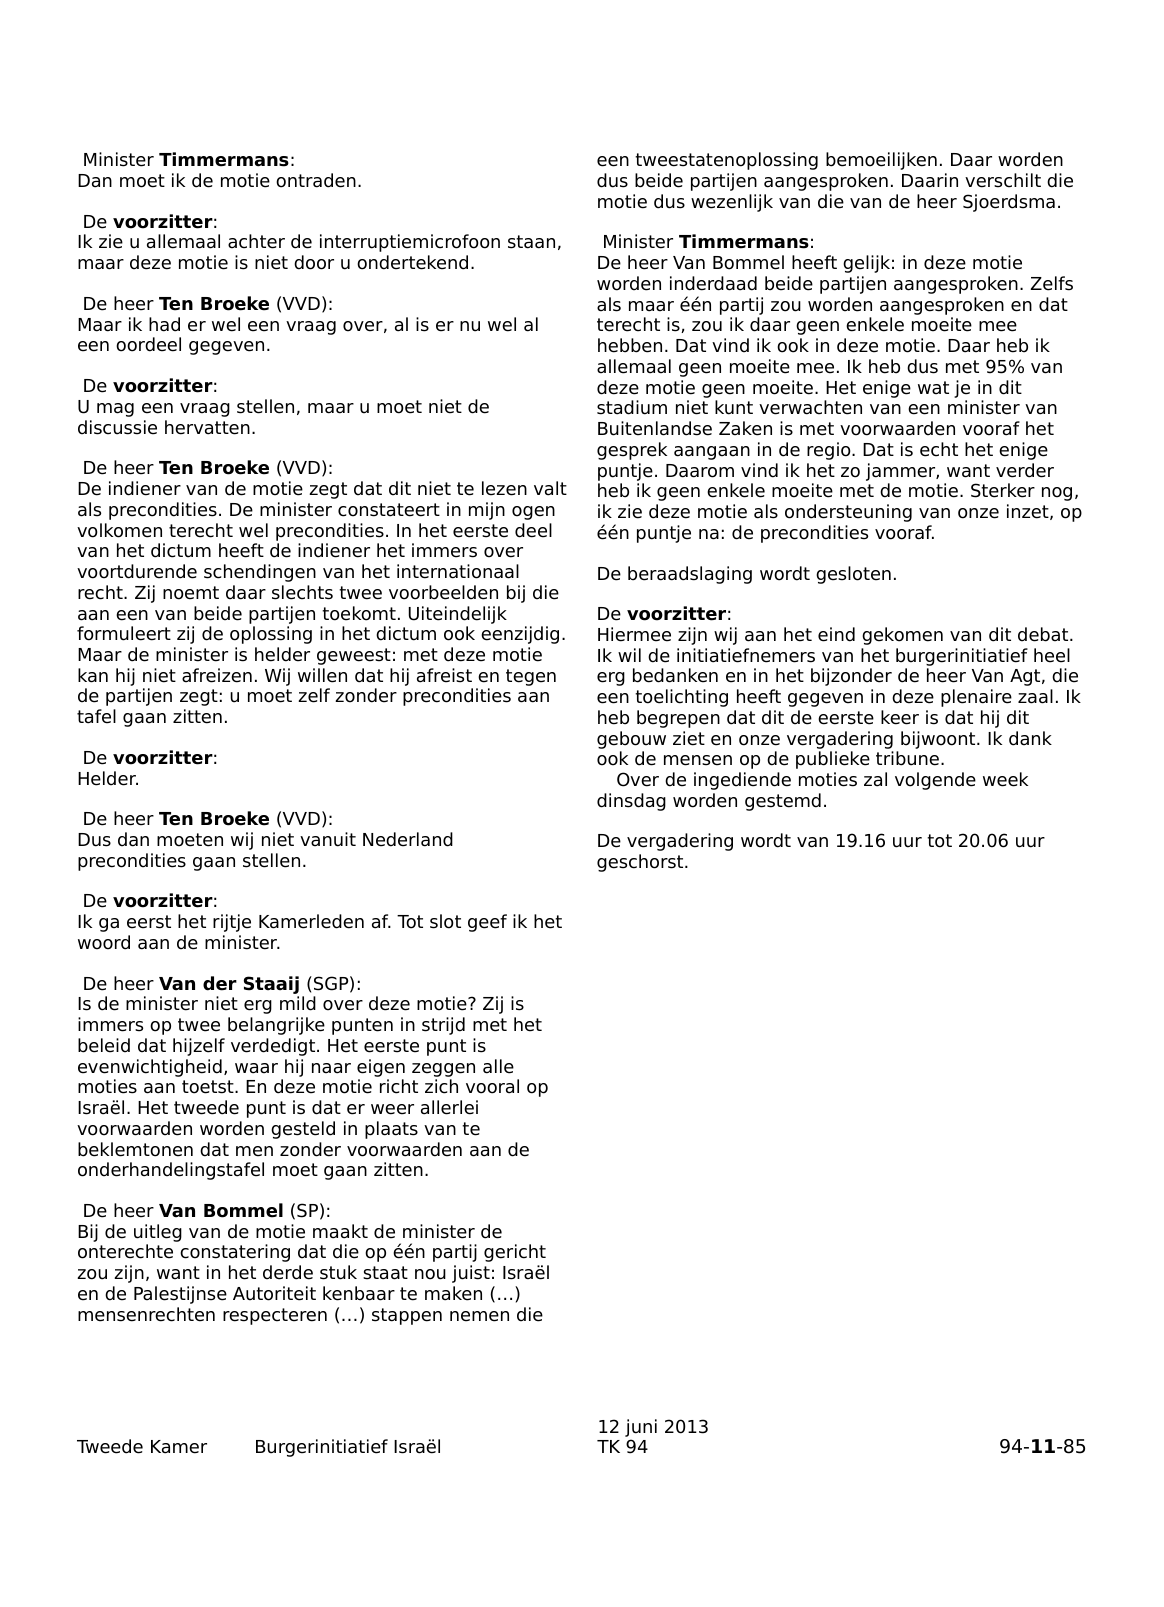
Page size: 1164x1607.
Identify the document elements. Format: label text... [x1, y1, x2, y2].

text De voorzitter: [596, 604, 1087, 625]
text De heer Van Bommel (SP): [77, 1201, 567, 1222]
text De heer Van der Staaij (SGP): [77, 973, 567, 994]
text Minister Timmermans: [596, 232, 1087, 253]
text De vergadering wordt van 19.16 uur tot 20.06 uur geschorst. [596, 831, 1087, 873]
text Minister Timmermans: [77, 150, 567, 171]
text Over de ingediende moties zal volgende week dinsdag worden gestemd. [596, 770, 1087, 811]
text Bij de uitleg van de motie maakt de minister de onterechte constatering dat die op één partij gericht zou zijn, want in het derde stuk staat nou juist: Israël en de Palestijnse Autoriteit kenbaar te maken (…) mensenrechten respecteren (…) stappen nemen die [77, 1222, 567, 1325]
text U mag een vraag stellen, maar u moet niet de discussie hervatten. [77, 397, 567, 438]
text een tweestatenoplossing bemoeilijken. Daar worden dus beide partijen aangesproken. Daarin verschilt die motie dus wezenlijk van die van de heer Sjoerdsma. [596, 150, 1087, 212]
text Hiermee zijn wij aan het eind gekomen van dit debat. Ik wil de initiatiefnemers van het burgerinitiatief heel erg bedanken en in het bijzonder de heer Van Agt, die een toelichting heeft gegeven in deze plenaire zaal. Ik heb begrepen dat dit de eerste keer is dat hij dit gebouw ziet en onze vergadering bijwoont. Ik dank ook de mensen op de publieke tribune. [596, 625, 1087, 770]
text Dan moet ik de motie ontraden. [77, 171, 567, 192]
text De beraadslaging wordt gesloten. [596, 563, 1087, 584]
text Maar ik had er wel een vraag over, al is er nu wel al een oordeel gegeven. [77, 314, 567, 356]
text Ik zie u allemaal achter de interruptiemicrofoon staan, maar deze motie is niet door u ondertekend. [77, 232, 567, 274]
text Ik ga eerst het rijtje Kamerleden af. Tot slot geef ik het woord aan de minister. [77, 912, 567, 953]
text Is de minister niet erg mild over deze motie? Zij is immers op twee belangrijke punten in strijd met het beleid dat hijzelf verdedigt. Het eerste punt is evenwichtigheid, waar hij naar eigen zeggen alle moties aan toetst. En deze motie richt zich vooral op Israël. Het tweede punt is dat er weer allerlei voorwaarden worden gesteld in plaats van te beklemtonen dat men zonder voorwaarden aan de onderhandelingstafel moet gaan zitten. [77, 994, 567, 1181]
text De voorzitter: [77, 748, 567, 768]
text De voorzitter: [77, 891, 567, 912]
text Dus dan moeten wij niet vanuit Nederland precondities gaan stellen. [77, 830, 567, 871]
text De voorzitter: [77, 376, 567, 397]
text De indiener van de motie zegt dat dit niet te lezen valt als precondities. De minister constateert in mijn ogen volkomen terecht wel precondities. In het eerste deel van het dictum heeft de indiener het immers over voortdurende schendingen van het internationaal recht. Zij noemt daar slechts twee voorbeelden bij die aan een van beide partijen toekomt. Uiteindelijk formuleert zij de oplossing in het dictum ook eenzijdig. Maar de minister is helder geweest: met deze motie kan hij niet afreizen. Wij willen dat hij afreist en tegen de partijen zegt: u moet zelf zonder precondities aan tafel gaan zitten. [77, 479, 567, 728]
text De voorzitter: [77, 212, 567, 232]
text De heer Van Bommel heeft gelijk: in deze motie worden inderdaad beide partijen aangesproken. Zelfs als maar één partij zou worden aangesproken en dat terecht is, zou ik daar geen enkele moeite mee hebben. Dat vind ik ook in deze motie. Daar heb ik allemaal geen moeite mee. Ik heb dus met 95% van deze motie geen moeite. Het enige wat je in dit stadium niet kunt verwachten van een minister van Buitenlandse Zaken is met voorwaarden vooraf het gesprek aangaan in de regio. Dat is echt het enige puntje. Daarom vind ik het zo jammer, want verder heb ik geen enkele moeite met de motie. Sterker nog, ik zie deze motie als ondersteuning van onze inzet, op één puntje na: de precondities vooraf. [596, 253, 1087, 543]
text De heer Ten Broeke (VVD): [77, 294, 567, 314]
text De heer Ten Broeke (VVD): [77, 809, 567, 830]
text Helder. [77, 768, 567, 789]
text De heer Ten Broeke (VVD): [77, 458, 567, 479]
